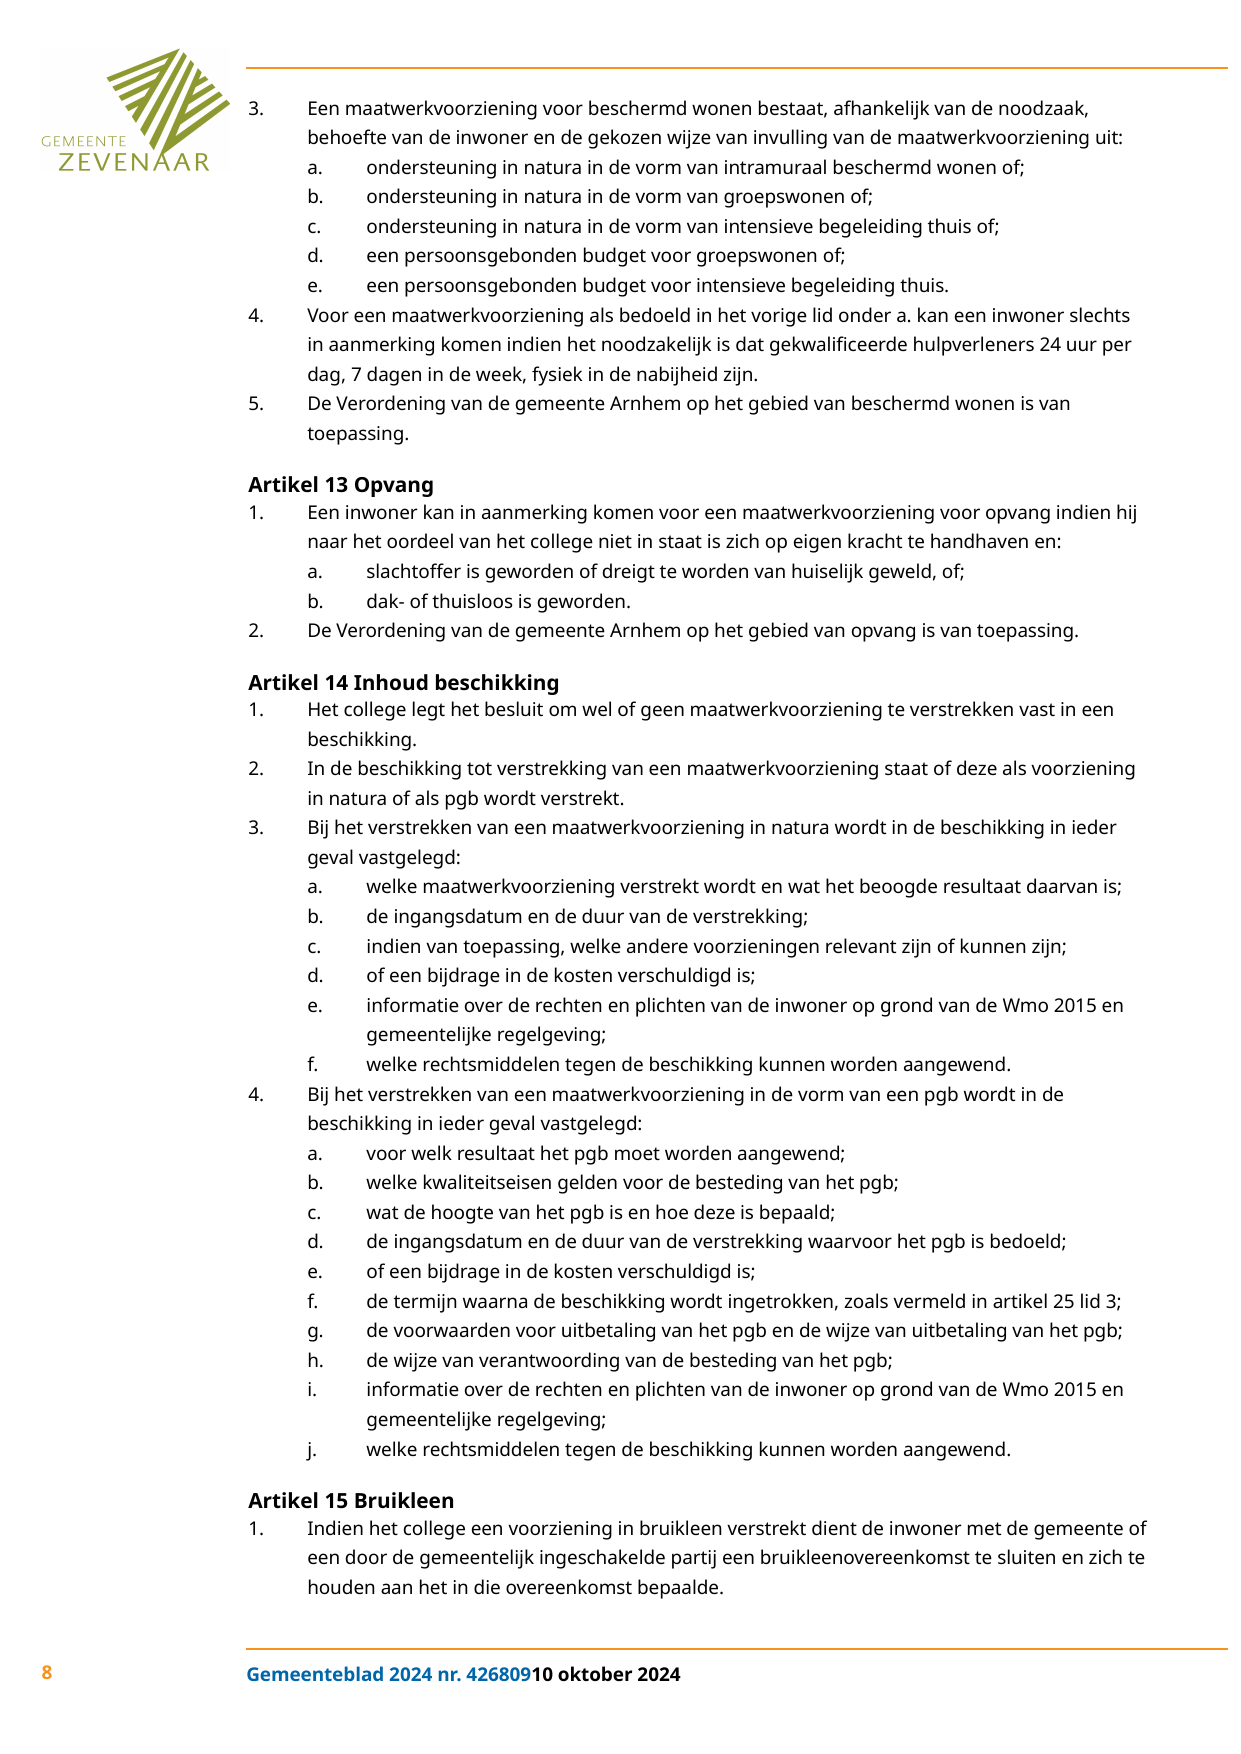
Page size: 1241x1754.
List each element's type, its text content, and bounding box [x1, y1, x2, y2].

list De Verordening van de gemeente Arnhem op het gebied van beschermd wonen is van toepassing. [248, 391, 1152, 446]
list Indien het college een voorziening in bruikleen verstrekt dient de inwoner met de gemeente of een door de gemeentelijk ingeschakelde partij een bruikleenovereenkomst te sluiten en zich te houden aan het in die overeenkomst bepaalde. [248, 1515, 1152, 1599]
list een persoonsgebonden budget voor intensieve begeleiding thuis. [307, 272, 1152, 298]
list de voorwaarden voor uitbetaling van het pgb en de wijze van uitbetaling van het pgb; [307, 1317, 1152, 1343]
list de ingangsdatum en de duur van de verstrekking; [307, 903, 1152, 929]
text Artikel 14 Inhoud beschikking [248, 668, 1152, 696]
list wat de hoogte van het pgb is en hoe deze is bepaald; [307, 1199, 1152, 1225]
list informatie over de rechten en plichten van de inwoner op grond van de Wmo 2015 en gemeentelijke regelgeving; [307, 992, 1152, 1047]
list Het college legt het besluit om wel of geen maatwerkvoorziening te verstrekken vast in een beschikking. [248, 696, 1152, 752]
list welke rechtsmiddelen tegen de beschikking kunnen worden aangewend. [307, 1436, 1152, 1462]
list Bij het verstrekken van een maatwerkvoorziening in de vorm van een pgb wordt in de beschikking in ieder geval vastgelegd: [248, 1081, 1152, 1136]
list of een bijdrage in de kosten verschuldigd is; [307, 1258, 1152, 1284]
list Een inwoner kan in aanmerking komen voor een maatwerkvoorziening voor opvang indien hij naar het oordeel van het college niet in staat is zich op eigen kracht te handhaven en: [248, 499, 1152, 554]
list dak- of thuisloos is geworden. [307, 588, 1152, 613]
list voor welk resultaat het pgb moet worden aangewend; [307, 1140, 1152, 1166]
list ondersteuning in natura in de vorm van intramuraal beschermd wonen of; [307, 154, 1152, 180]
text Artikel 15 Bruikleen [248, 1486, 1152, 1515]
list In de beschikking tot verstrekking van een maatwerkvoorziening staat of deze als voorziening in natura of als pgb wordt verstrekt. [248, 755, 1152, 811]
text Artikel 13 Opvang [248, 471, 1152, 499]
list ondersteuning in natura in de vorm van intensieve begeleiding thuis of; [307, 213, 1152, 239]
list of een bijdrage in de kosten verschuldigd is; [307, 962, 1152, 988]
list welke kwaliteitseisen gelden voor de besteding van het pgb; [307, 1169, 1152, 1195]
list Bij het verstrekken van een maatwerkvoorziening in natura wordt in de beschikking in ieder geval vastgelegd: [248, 814, 1152, 870]
list slachtoffer is geworden of dreigt te worden van huiselijk geweld, of; [307, 558, 1152, 584]
list De Verordening van de gemeente Arnhem op het gebied van opvang is van toepassing. [248, 617, 1152, 643]
list ondersteuning in natura in de vorm van groepswonen of; [307, 183, 1152, 209]
list welke maatwerkvoorziening verstrekt wordt en wat het beoogde resultaat daarvan is; [307, 874, 1152, 899]
list welke rechtsmiddelen tegen de beschikking kunnen worden aangewend. [307, 1051, 1152, 1077]
list informatie over de rechten en plichten van de inwoner op grond van de Wmo 2015 en gemeentelijke regelgeving; [307, 1377, 1152, 1432]
list indien van toepassing, welke andere voorzieningen relevant zijn of kunnen zijn; [307, 933, 1152, 959]
list de termijn waarna de beschikking wordt ingetrokken, zoals vermeld in artikel 25 lid 3; [307, 1288, 1152, 1314]
list de ingangsdatum en de duur van de verstrekking waarvoor het pgb is bedoeld; [307, 1229, 1152, 1254]
list de wijze van verantwoording van de besteding van het pgb; [307, 1347, 1152, 1373]
picture [41, 47, 231, 172]
list Een maatwerkvoorziening voor beschermd wonen bestaat, afhankelijk van de noodzaak, behoefte van de inwoner en de gekozen wijze van invulling van de maatwerkvoorziening uit: [248, 95, 1152, 150]
list Voor een maatwerkvoorziening als bedoeld in het vorige lid onder a. kan een inwoner slechts in aanmerking komen indien het noodzakelijk is dat gekwalificeerde hulpverleners 24 uur per dag, 7 dagen in de week, fysiek in de nabijheid zijn. [248, 302, 1152, 387]
list een persoonsgebonden budget voor groepswonen of; [307, 243, 1152, 268]
